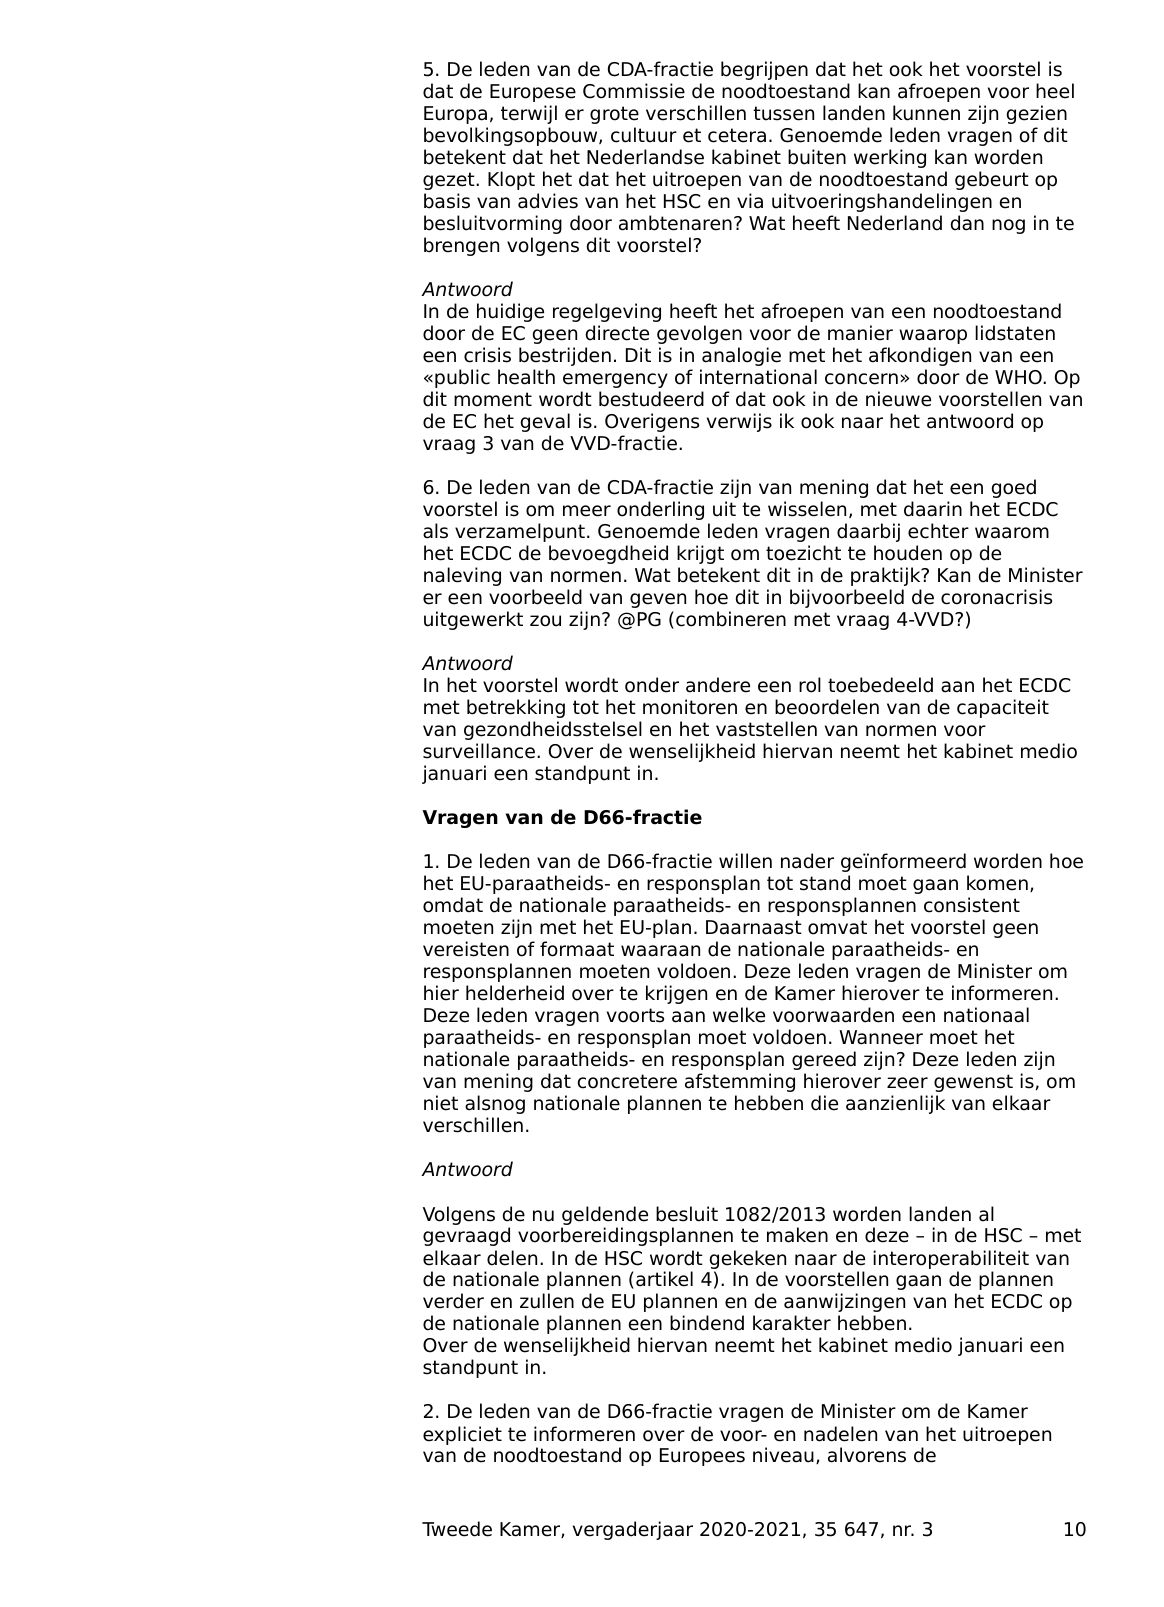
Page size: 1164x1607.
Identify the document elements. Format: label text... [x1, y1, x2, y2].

text In het voorstel wordt onder andere een rol toebedeeld aan het ECDC met betrekking tot het monitoren en beoordelen van de capaciteit van gezondheidsstelsel en het vaststellen van normen voor surveillance. Over de wenselijkheid hiervan neemt het kabinet medio januari een standpunt in. [422, 675, 1087, 785]
text In de huidige regelgeving heeft het afroepen van een noodtoestand door de EC geen directe gevolgen voor de manier waarop lidstaten een crisis bestrijden. Dit is in analogie met het afkondigen van een «public health emergency of international concern» door de WHO. Op dit moment wordt bestudeerd of dat ook in de nieuwe voorstellen van de EC het geval is. Overigens verwijs ik ook naar het antwoord op vraag 3 van de VVD-fractie. [422, 301, 1087, 455]
text 1. De leden van de D66-fractie willen nader geïnformeerd worden hoe het EU-paraatheids- en responsplan tot stand moet gaan komen, omdat de nationale paraatheids- en responsplannen consistent moeten zijn met het EU-plan. Daarnaast omvat het voorstel geen vereisten of formaat waaraan de nationale paraatheids- en responsplannen moeten voldoen. Deze leden vragen de Minister om hier helderheid over te krijgen en de Kamer hierover te informeren. Deze leden vragen voorts aan welke voorwaarden een nationaal paraatheids- en responsplan moet voldoen. Wanneer moet het nationale paraatheids- en responsplan gereed zijn? Deze leden zijn van mening dat concretere afstemming hierover zeer gewenst is, om niet alsnog nationale plannen te hebben die aanzienlijk van elkaar verschillen. [422, 851, 1087, 1137]
text 5. De leden van de CDA-fractie begrijpen dat het ook het voorstel is dat de Europese Commissie de noodtoestand kan afroepen voor heel Europa, terwijl er grote verschillen tussen landen kunnen zijn gezien bevolkingsopbouw, cultuur et cetera. Genoemde leden vragen of dit betekent dat het Nederlandse kabinet buiten werking kan worden gezet. Klopt het dat het uitroepen van de noodtoestand gebeurt op basis van advies van het HSC en via uitvoeringshandelingen en besluitvorming door ambtenaren? Wat heeft Nederland dan nog in te brengen volgens dit voorstel? [422, 59, 1087, 257]
text 6. De leden van de CDA-fractie zijn van mening dat het een goed voorstel is om meer onderling uit te wisselen, met daarin het ECDC als verzamelpunt. Genoemde leden vragen daarbij echter waarom het ECDC de bevoegdheid krijgt om toezicht te houden op de naleving van normen. Wat betekent dit in de praktijk? Kan de Minister er een voorbeeld van geven hoe dit in bijvoorbeeld de coronacrisis uitgewerkt zou zijn? @PG (combineren met vraag 4-VVD?) [422, 477, 1087, 631]
subtitle Vragen van de D66-fractie [422, 807, 1087, 829]
subtitle Antwoord [422, 1159, 1087, 1181]
subtitle Antwoord [422, 653, 1087, 675]
text 2. De leden van de D66-fractie vragen de Minister om de Kamer expliciet te informeren over de voor- en nadelen van het uitroepen van de noodtoestand op Europees niveau, alvorens de [422, 1401, 1087, 1467]
subtitle Antwoord [422, 279, 1087, 301]
text Over de wenselijkheid hiervan neemt het kabinet medio januari een standpunt in. [422, 1335, 1087, 1379]
text Volgens de nu geldende besluit 1082/2013 worden landen al gevraagd voorbereidingsplannen te maken en deze – in de HSC – met elkaar delen. In de HSC wordt gekeken naar de interoperabiliteit van de nationale plannen (artikel 4). In de voorstellen gaan de plannen verder en zullen de EU plannen en de aanwijzingen van het ECDC op de nationale plannen een bindend karakter hebben. [422, 1203, 1087, 1335]
